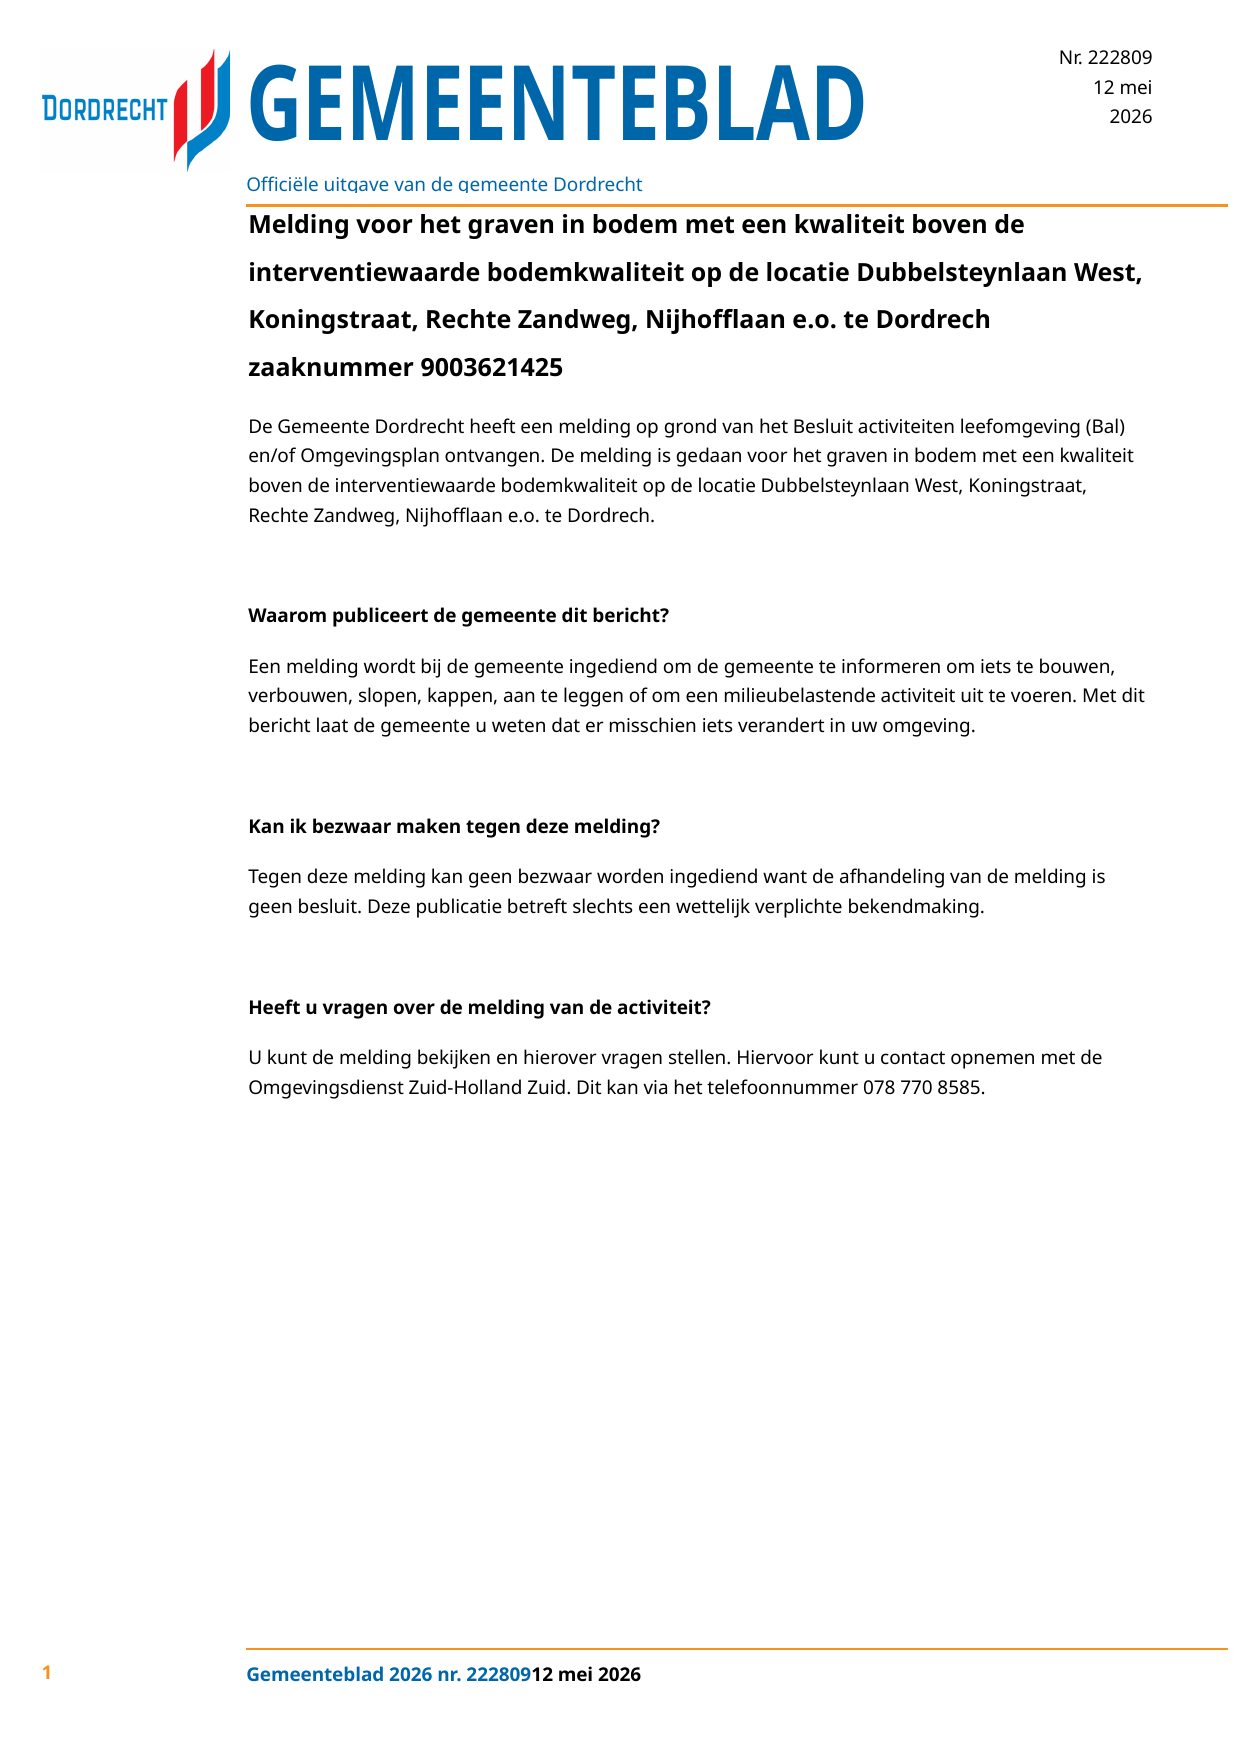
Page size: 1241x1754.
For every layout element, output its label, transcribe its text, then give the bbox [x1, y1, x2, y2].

text Een melding wordt bij de gemeente ingediend om de gemeente te informeren om iets te bouwen, verbouwen, slopen, kappen, aan te leggen of om een milieubelastende activiteit uit te voeren. Met dit bericht laat de gemeente u weten dat er misschien iets verandert in uw omgeving. [248, 653, 1152, 738]
text Melding voor het graven in bodem met een kwaliteit boven de interventiewaarde bodemkwaliteit op de locatie Dubbelsteynlaan West, Koningstraat, Rechte Zandweg, Nijhofflaan e.o. te Dordrech zaaknummer 9003621425 [248, 207, 1152, 384]
text Waarom publiceert de gemeente dit bericht? [248, 603, 1152, 628]
text De Gemeente Dordrecht heeft een melding op grond van het Besluit activiteiten leefomgeving (Bal) en/of Omgevingsplan ontvangen. De melding is gedaan voor het graven in bodem met een kwaliteit boven de interventiewaarde bodemkwaliteit op de locatie Dubbelsteynlaan West, Koningstraat, Rechte Zandweg, Nijhofflaan e.o. te Dordrech. [248, 413, 1152, 528]
text U kunt de melding bekijken en hierover vragen stellen. Hiervoor kunt u contact opnemen met de Omgevingsdienst Zuid-Holland Zuid. Dit kan via het telefoonnummer 078 770 8585. [248, 1044, 1152, 1100]
picture [41, 47, 231, 172]
text Tegen deze melding kan geen bezwaar worden ingediend want de afhandeling van de melding is geen besluit. Deze publicatie betreft slechts een wettelijk verplichte bekendmaking. [248, 863, 1152, 919]
text Kan ik bezwaar maken tegen deze melding? [248, 813, 1152, 839]
text Heeft u vragen over de melding van de activiteit? [248, 994, 1152, 1020]
